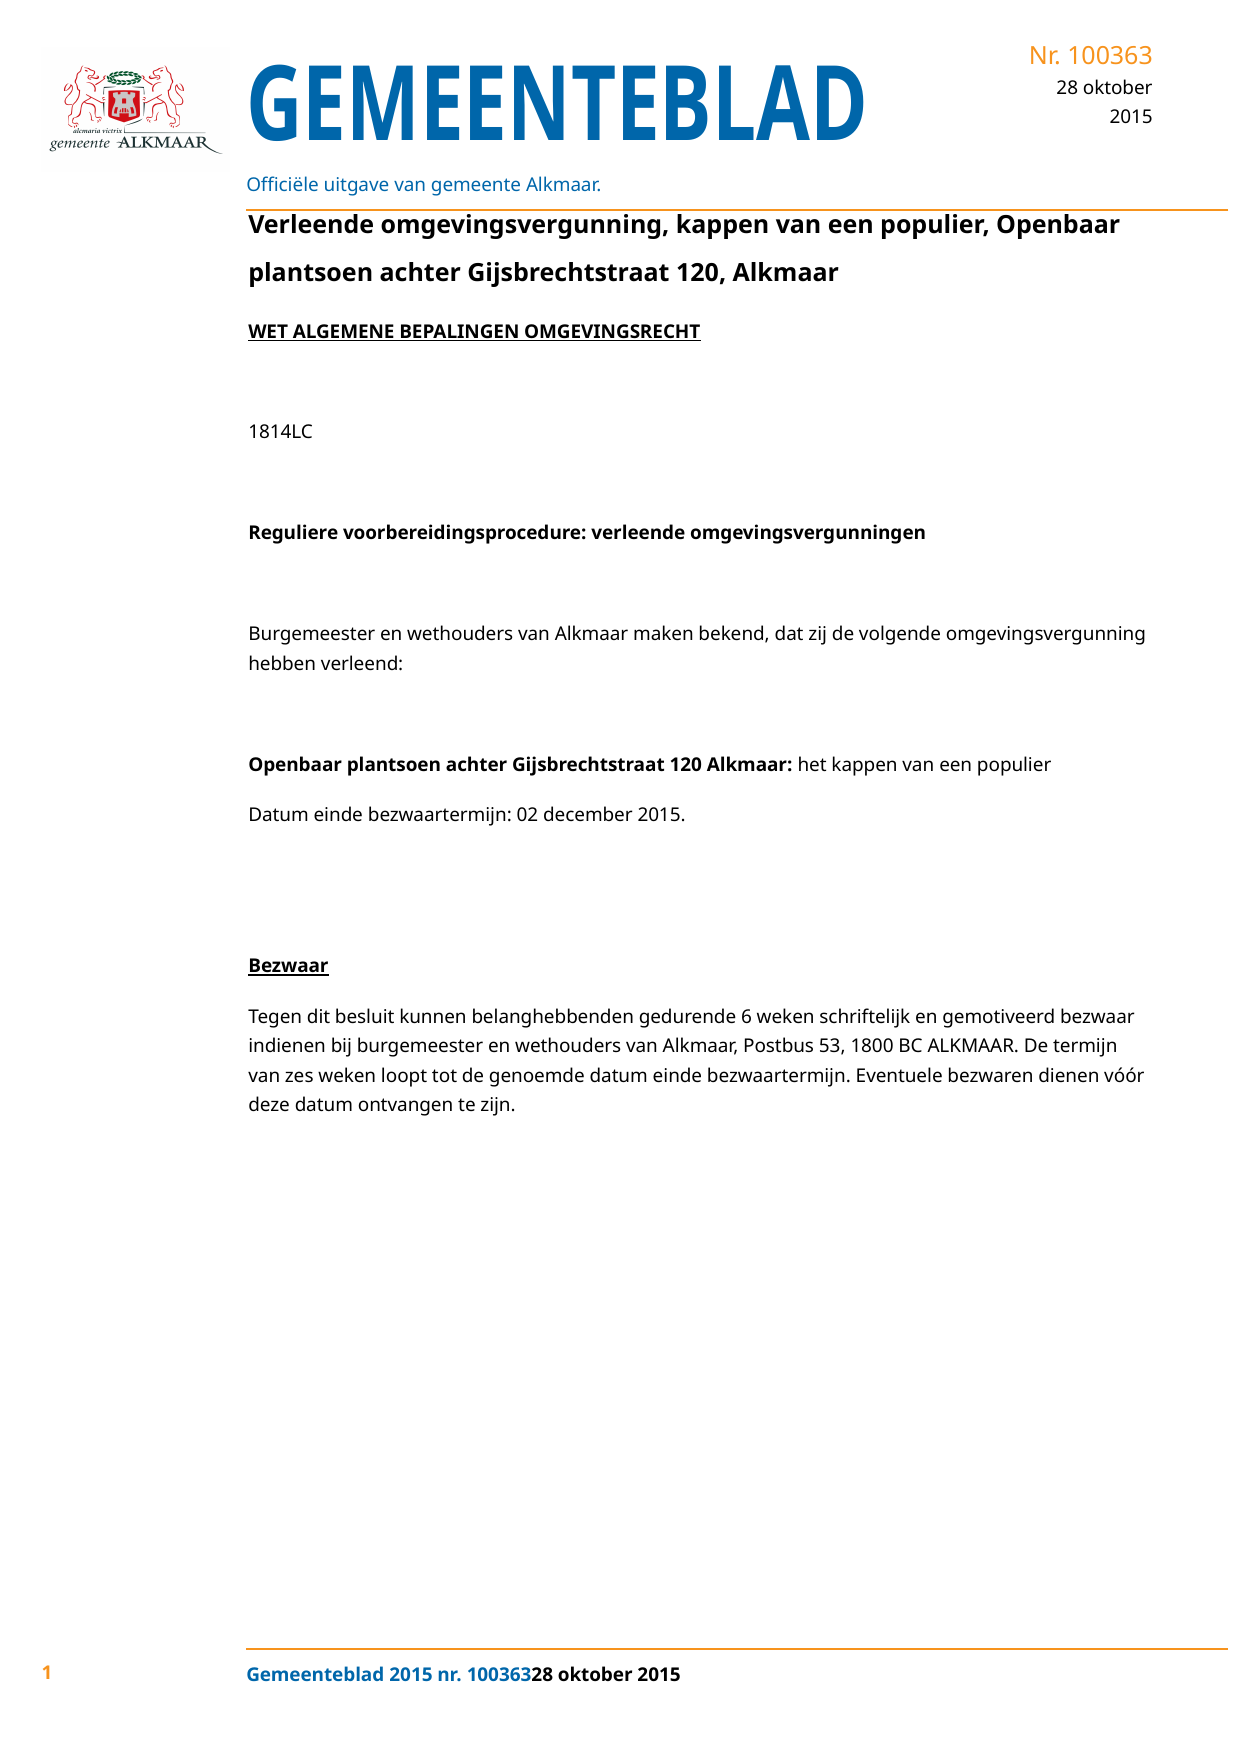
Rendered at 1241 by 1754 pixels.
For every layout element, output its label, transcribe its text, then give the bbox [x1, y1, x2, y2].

text WET ALGEMENE BEPALINGEN OMGEVINGSRECHT [248, 318, 1152, 344]
text Verleende omgevingsvergunning, kappen van een populier, Openbaar plantsoen achter Gijsbrechtstraat 120, Alkmaar [248, 211, 1152, 288]
text Openbaar plantsoen achter Gijsbrechtstraat 120 Alkmaar: het kappen van een populier [248, 751, 1152, 777]
picture [41, 47, 231, 172]
text Tegen dit besluit kunnen belanghebbenden gedurende 6 weken schriftelijk en gemotiveerd bezwaar indienen bij burgemeester en wethouders van Alkmaar, Postbus 53, 1800 BC ALKMAAR. De termijn van zes weken loopt tot de genoemde datum einde bezwaartermijn. Eventuele bezwaren dienen vóór deze datum ontvangen te zijn. [248, 1003, 1152, 1117]
text Burgemeester en wethouders van Alkmaar maken bekend, dat zij de volgende omgevingsvergunning hebben verleend: [248, 620, 1152, 676]
text Datum einde bezwaartermijn: 02 december 2015. [248, 801, 1152, 827]
text Bezwaar [248, 952, 1152, 978]
text 1814LC [248, 419, 1152, 444]
text Reguliere voorbereidingsprocedure: verleende omgevingsvergunningen [248, 519, 1152, 545]
